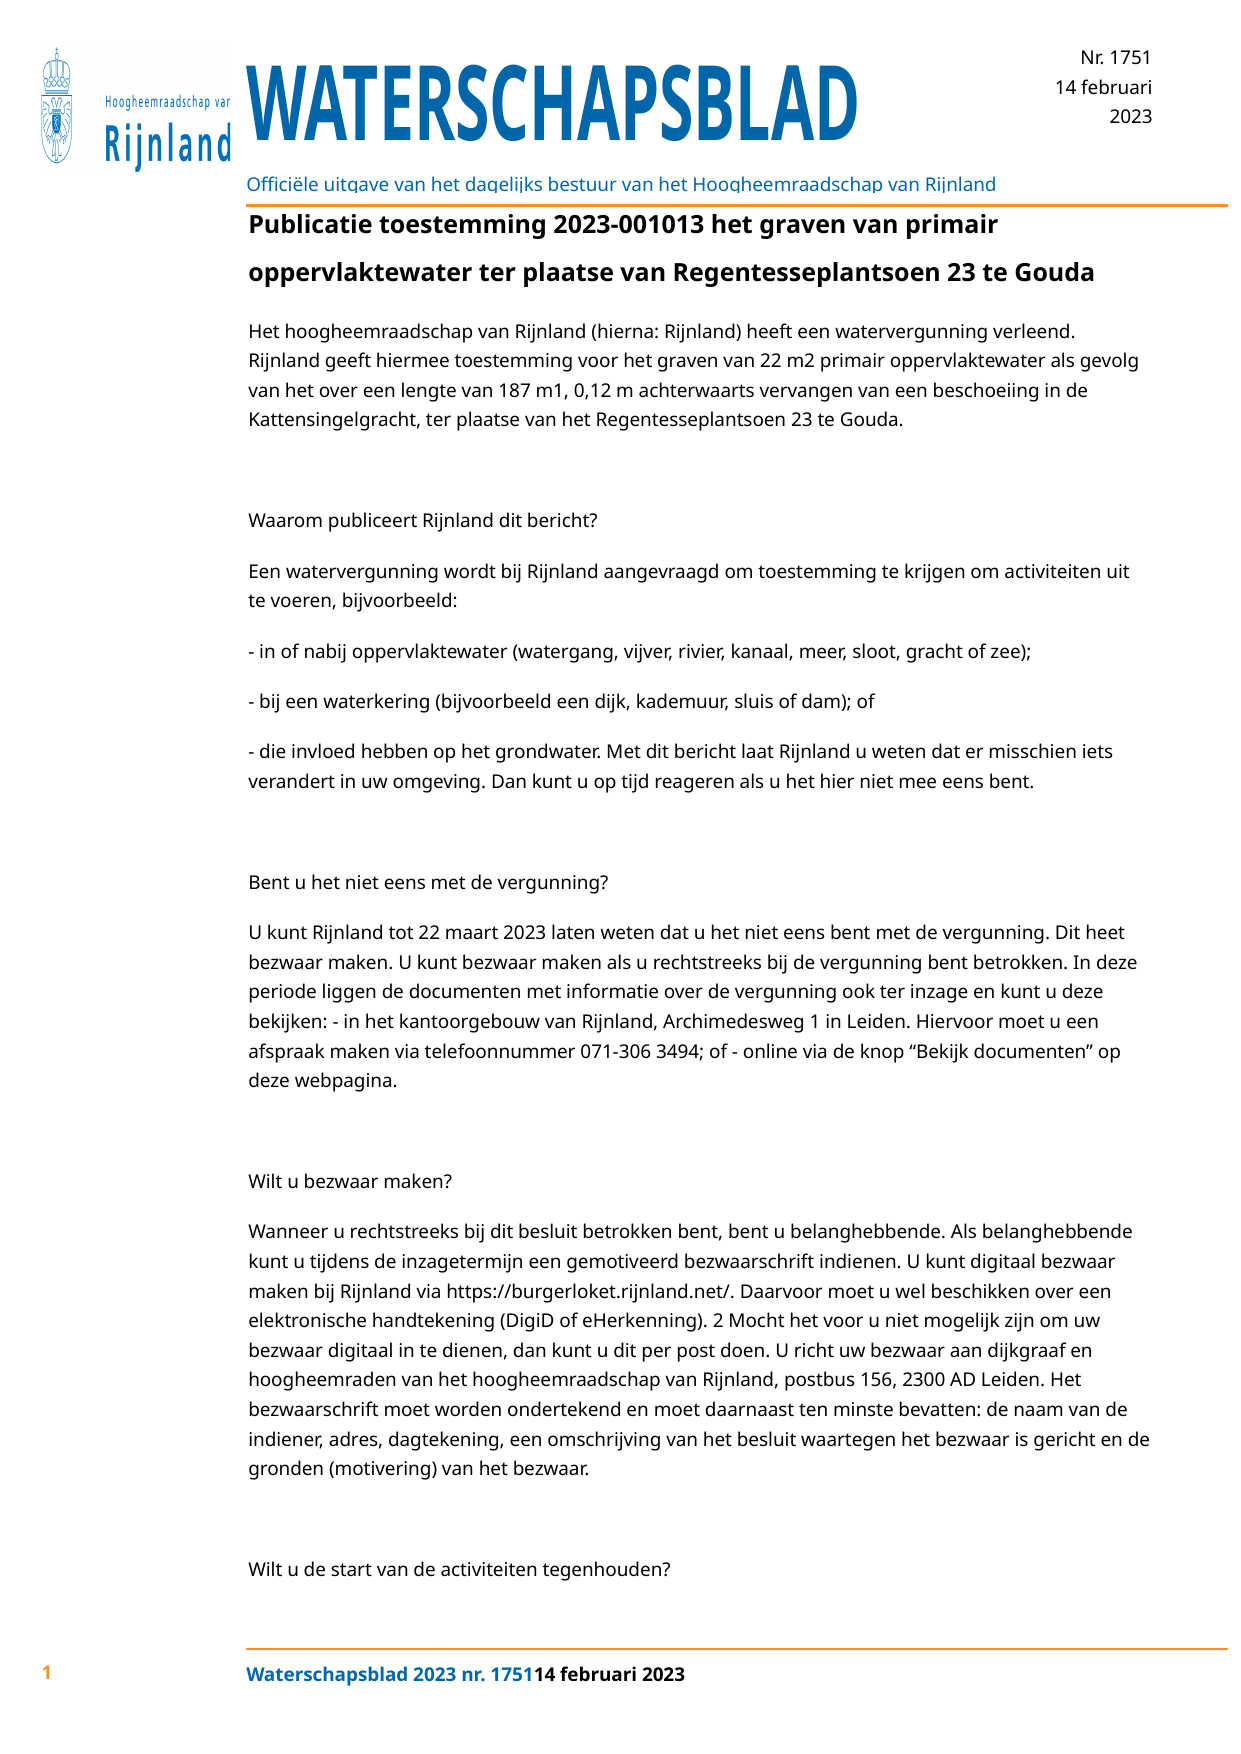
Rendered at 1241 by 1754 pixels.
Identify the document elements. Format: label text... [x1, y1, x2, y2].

text - in of nabij oppervlaktewater (watergang, vijver, rivier, kanaal, meer, sloot, gracht of zee); [248, 638, 1152, 664]
text Het hoogheemraadschap van Rijnland (hierna: Rijnland) heeft een watervergunning verleend. Rijnland geeft hiermee toestemming voor het graven van 22 m2 primair oppervlaktewater als gevolg van het over een lengte van 187 m1, 0,12 m achterwaarts vervangen van een beschoeiing in de Kattensingelgracht, ter plaatse van het Regentesseplantsoen 23 te Gouda. [248, 318, 1152, 432]
text Wilt u de start van de activiteiten tegenhouden? [248, 1556, 1152, 1582]
text Wilt u bezwaar maken? [248, 1168, 1152, 1194]
text - bij een waterkering (bijvoorbeeld een dijk, kademuur, sluis of dam); of [248, 688, 1152, 714]
text U kunt Rijnland tot 22 maart 2023 laten weten dat u het niet eens bent met de vergunning. Dit heet bezwaar maken. U kunt bezwaar maken als u rechtstreeks bij de vergunning bent betrokken. In deze periode liggen de documenten met informatie over de vergunning ook ter inzage en kunt u deze bekijken: - in het kantoorgebouw van Rijnland, Archimedesweg 1 in Leiden. Hiervoor moet u een afspraak maken via telefoonnummer 071-306 3494; of - online via de knop “Bekijk documenten” op deze webpagina. [248, 919, 1152, 1093]
text Een watervergunning wordt bij Rijnland aangevraagd om toestemming te krijgen om activiteiten uit te voeren, bijvoorbeeld: [248, 558, 1152, 613]
picture [41, 47, 231, 172]
text Wanneer u rechtstreeks bij dit besluit betrokken bent, bent u belanghebbende. Als belanghebbende kunt u tijdens de inzagetermijn een gemotiveerd bezwaarschrift indienen. U kunt digitaal bezwaar maken bij Rijnland via https://burgerloket.rijnland.net/. Daarvoor moet u wel beschikken over een elektronische handtekening (DigiD of eHerkenning). 2 Mocht het voor u niet mogelijk zijn om uw bezwaar digitaal in te dienen, dan kunt u dit per post doen. U richt uw bezwaar aan dijkgraaf en hoogheemraden van het hoogheemraadschap van Rijnland, postbus 156, 2300 AD Leiden. Het bezwaarschrift moet worden ondertekend en moet daarnaast ten minste bevatten: de naam van de indiener, adres, dagtekening, een omschrijving van het besluit waartegen het bezwaar is gericht en de gronden (motivering) van het bezwaar. [248, 1219, 1152, 1481]
text Waarom publiceert Rijnland dit bericht? [248, 507, 1152, 533]
text Bent u het niet eens met de vergunning? [248, 869, 1152, 895]
text Publicatie toestemming 2023-001013 het graven van primair oppervlaktewater ter plaatse van Regentesseplantsoen 23 te Gouda [248, 207, 1152, 288]
text - die invloed hebben op het grondwater. Met dit bericht laat Rijnland u weten dat er misschien iets verandert in uw omgeving. Dan kunt u op tijd reageren als u het hier niet mee eens bent. [248, 739, 1152, 794]
